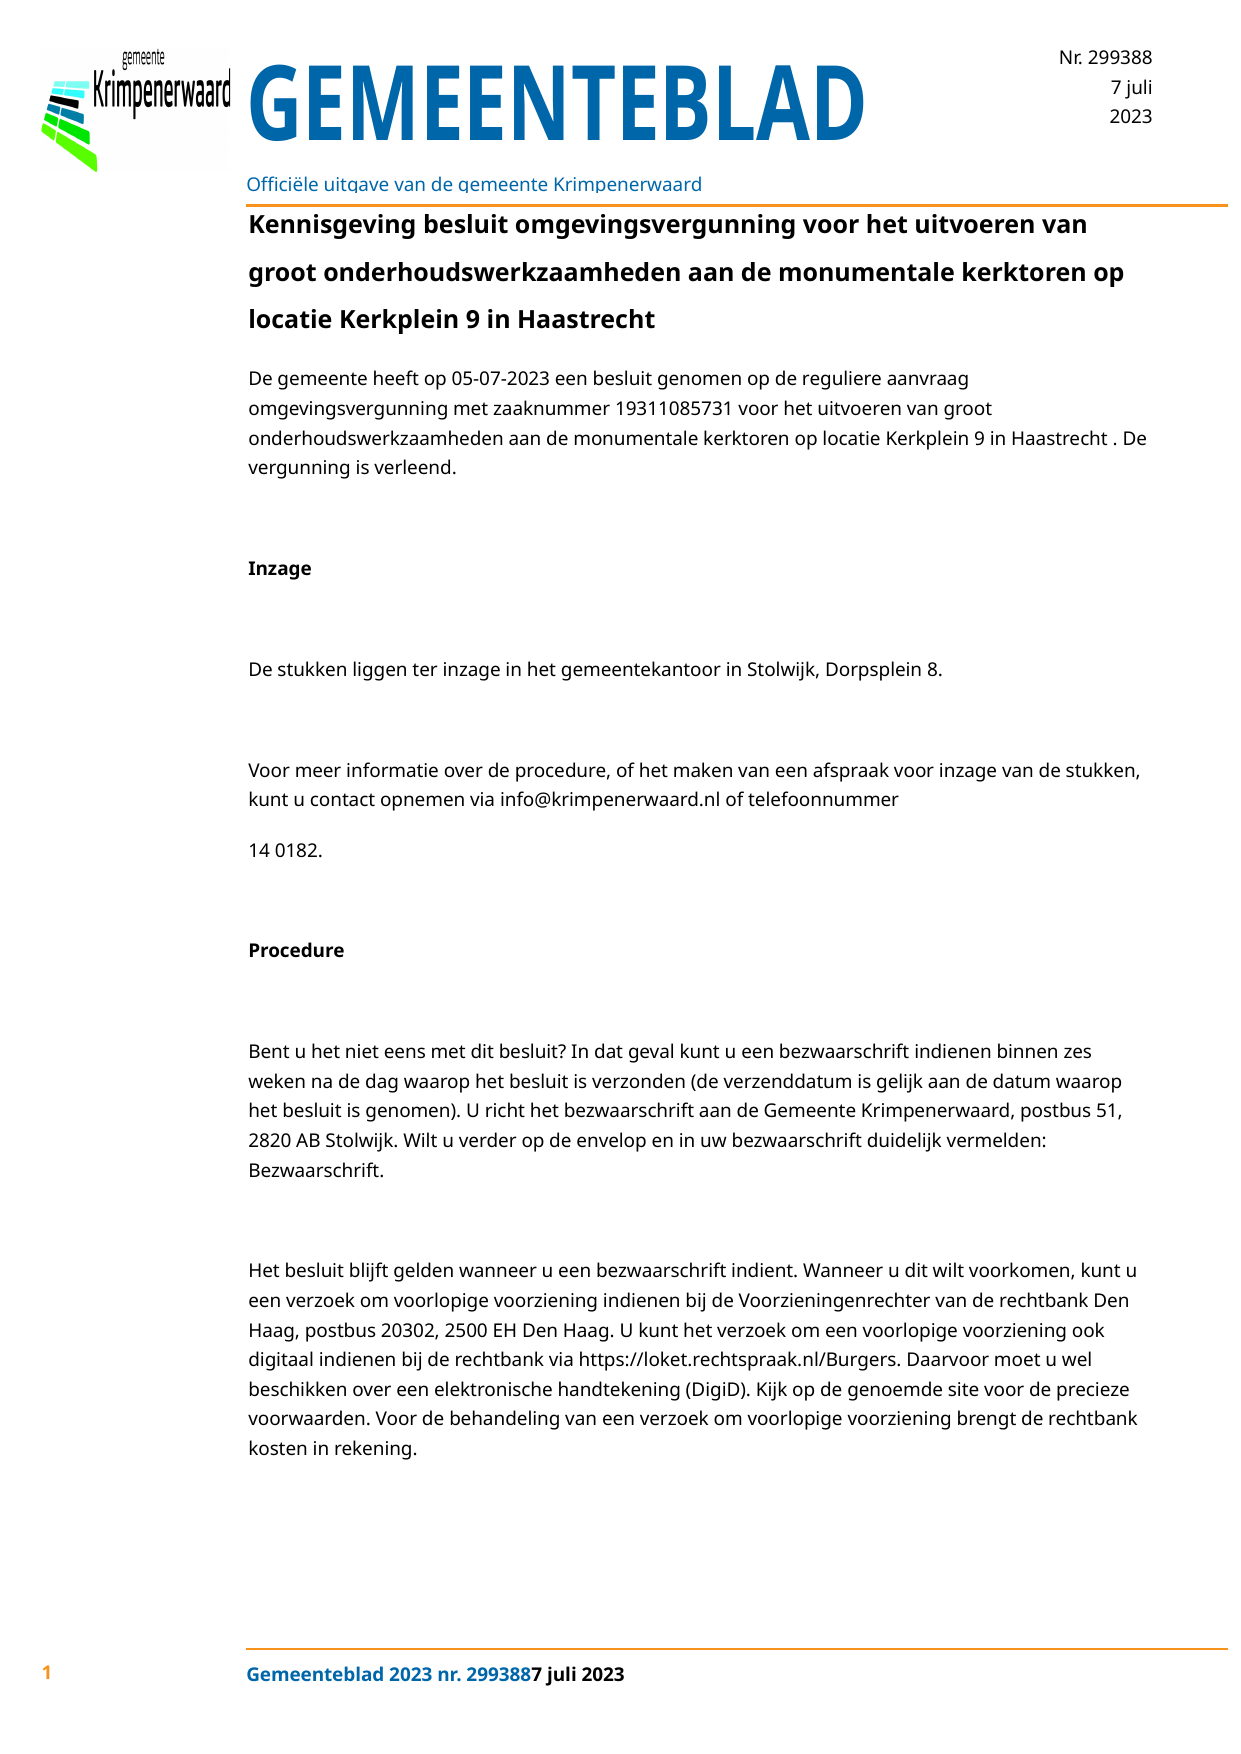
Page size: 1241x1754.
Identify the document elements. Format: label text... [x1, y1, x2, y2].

text Voor meer informatie over de procedure, of het maken van een afspraak voor inzage van de stukken, kunt u contact opnemen via info@krimpenerwaard.nl of telefoonnummer [248, 757, 1152, 812]
text Kennisgeving besluit omgevingsvergunning voor het uitvoeren van groot onderhoudswerkzaamheden aan de monumentale kerktoren op locatie Kerkplein 9 in Haastrecht [248, 207, 1152, 336]
text Inzage [248, 555, 1152, 581]
text De gemeente heeft op 05-07-2023 een besluit genomen op de reguliere aanvraag omgevingsvergunning met zaaknummer 19311085731 voor het uitvoeren van groot onderhoudswerkzaamheden aan de monumentale kerktoren op locatie Kerkplein 9 in Haastrecht . De vergunning is verleend. [248, 366, 1152, 480]
picture [41, 47, 231, 172]
text Het besluit blijft gelden wanneer u een bezwaarschrift indient. Wanneer u dit wilt voorkomen, kunt u een verzoek om voorlopige voorziening indienen bij de Voorzieningenrechter van de rechtbank Den Haag, postbus 20302, 2500 EH Den Haag. U kunt het verzoek om een voorlopige voorziening ook digitaal indienen bij de rechtbank via https://loket.rechtspraak.nl/Burgers. Daarvoor moet u wel beschikken over een elektronische handtekening (DigiD). Kijk op de genoemde site voor de precieze voorwaarden. Voor de behandeling van een verzoek om voorlopige voorziening brengt de rechtbank kosten in rekening. [248, 1258, 1152, 1461]
text De stukken liggen ter inzage in het gemeentekantoor in Stolwijk, Dorpsplein 8. [248, 656, 1152, 682]
text Procedure [248, 938, 1152, 963]
text Bent u het niet eens met dit besluit? In dat geval kunt u een bezwaarschrift indienen binnen zes weken na de dag waarop het besluit is verzonden (de verzenddatum is gelijk aan de datum waarop het besluit is genomen). U richt het bezwaarschrift aan de Gemeente Krimpenerwaard, postbus 51, 2820 AB Stolwijk. Wilt u verder op de envelop en in uw bezwaarschrift duidelijk vermelden: Bezwaarschrift. [248, 1038, 1152, 1182]
text 14 0182. [248, 837, 1152, 862]
